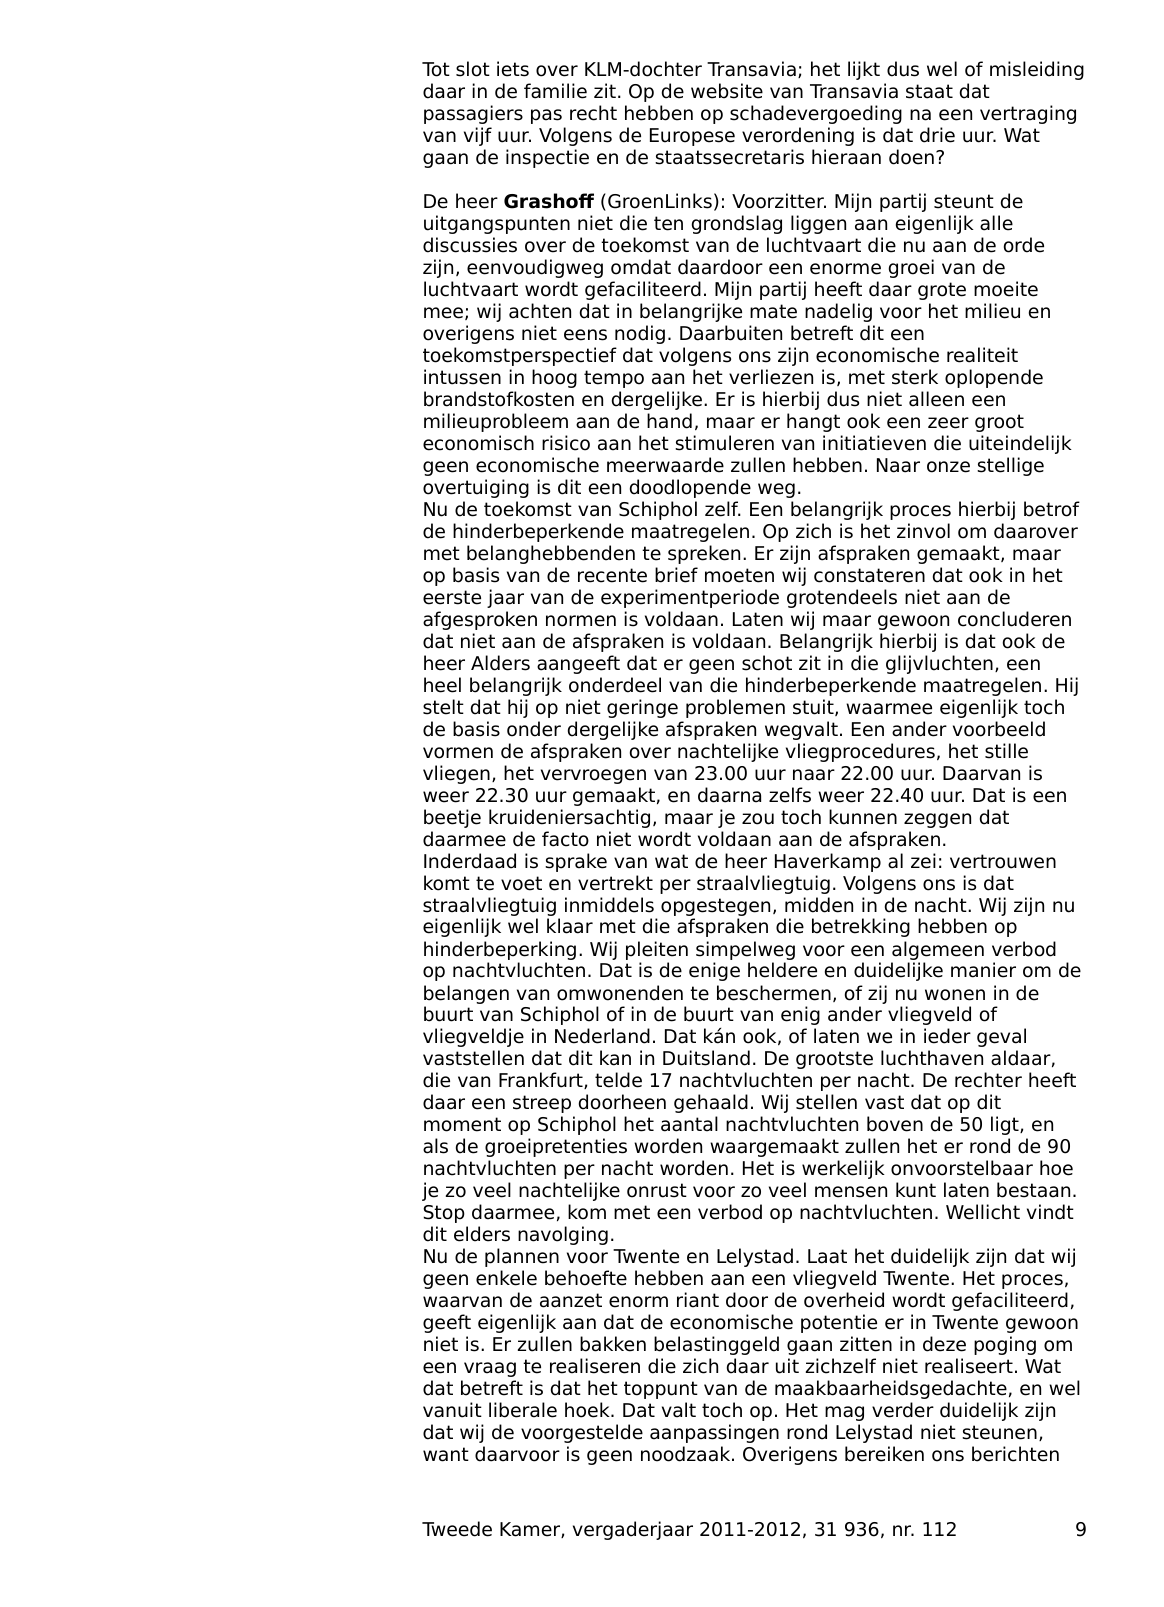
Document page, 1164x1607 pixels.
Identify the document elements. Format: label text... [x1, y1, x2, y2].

text Nu de toekomst van Schiphol zelf. Een belangrijk proces hierbij betrof de hinderbeperkende maatregelen. Op zich is het zinvol om daarover met belanghebbenden te spreken. Er zijn afspraken gemaakt, maar op basis van de recente brief moeten wij constateren dat ook in het eerste jaar van de experimentperiode grotendeels niet aan de afgesproken normen is voldaan. Laten wij maar gewoon concluderen dat niet aan de afspraken is voldaan. Belangrijk hierbij is dat ook de heer Alders aangeeft dat er geen schot zit in die glijvluchten, een heel belangrijk onderdeel van die hinderbeperkende maatregelen. Hij stelt dat hij op niet geringe problemen stuit, waarmee eigenlijk toch de basis onder dergelijke afspraken wegvalt. Een ander voorbeeld vormen de afspraken over nachtelijke vliegprocedures, het stille vliegen, het vervroegen van 23.00 uur naar 22.00 uur. Daarvan is weer 22.30 uur gemaakt, en daarna zelfs weer 22.40 uur. Dat is een beetje kruideniersachtig, maar je zou toch kunnen zeggen dat daarmee de facto niet wordt voldaan aan de afspraken. [422, 499, 1087, 851]
text Inderdaad is sprake van wat de heer Haverkamp al zei: vertrouwen komt te voet en vertrekt per straalvliegtuig. Volgens ons is dat straalvliegtuig inmiddels opgestegen, midden in de nacht. Wij zijn nu eigenlijk wel klaar met die afspraken die betrekking hebben op hinderbeperking. Wij pleiten simpelweg voor een algemeen verbod op nachtvluchten. Dat is de enige heldere en duidelijke manier om de belangen van omwonenden te beschermen, of zij nu wonen in de buurt van Schiphol of in de buurt van enig ander vliegveld of vliegveldje in Nederland. Dat kán ook, of laten we in ieder geval vaststellen dat dit kan in Duitsland. De grootste luchthaven aldaar, die van Frankfurt, telde 17 nachtvluchten per nacht. De rechter heeft daar een streep doorheen gehaald. Wij stellen vast dat op dit moment op Schiphol het aantal nachtvluchten boven de 50 ligt, en als de groeipretenties worden waargemaakt zullen het er rond de 90 nachtvluchten per nacht worden. Het is werkelijk onvoorstelbaar hoe je zo veel nachtelijke onrust voor zo veel mensen kunt laten bestaan. Stop daarmee, kom met een verbod op nachtvluchten. Wellicht vindt dit elders navolging. [422, 851, 1087, 1246]
text De heer Grashoff (GroenLinks): Voorzitter. Mijn partij steunt de uitgangspunten niet die ten grondslag liggen aan eigenlijk alle discussies over de toekomst van de luchtvaart die nu aan de orde zijn, eenvoudigweg omdat daardoor een enorme groei van de luchtvaart wordt gefaciliteerd. Mijn partij heeft daar grote moeite mee; wij achten dat in belangrijke mate nadelig voor het milieu en overigens niet eens nodig. Daarbuiten betreft dit een toekomstperspectief dat volgens ons zijn economische realiteit intussen in hoog tempo aan het verliezen is, met sterk oplopende brandstofkosten en dergelijke. Er is hierbij dus niet alleen een milieuprobleem aan de hand, maar er hangt ook een zeer groot economisch risico aan het stimuleren van initiatieven die uiteindelijk geen economische meerwaarde zullen hebben. Naar onze stellige overtuiging is dit een doodlopende weg. [422, 191, 1087, 499]
text Nu de plannen voor Twente en Lelystad. Laat het duidelijk zijn dat wij geen enkele behoefte hebben aan een vliegveld Twente. Het proces, waarvan de aanzet enorm riant door de overheid wordt gefaciliteerd, geeft eigenlijk aan dat de economische potentie er in Twente gewoon niet is. Er zullen bakken belastinggeld gaan zitten in deze poging om een vraag te realiseren die zich daar uit zichzelf niet realiseert. Wat dat betreft is dat het toppunt van de maakbaarheidsgedachte, en wel vanuit liberale hoek. Dat valt toch op. Het mag verder duidelijk zijn dat wij de voorgestelde aanpassingen rond Lelystad niet steunen, want daarvoor is geen noodzaak. Overigens bereiken ons berichten [422, 1246, 1087, 1466]
text Tot slot iets over KLM-dochter Transavia; het lijkt dus wel of misleiding daar in de familie zit. Op de website van Transavia staat dat passagiers pas recht hebben op schadevergoeding na een vertraging van vijf uur. Volgens de Europese verordening is dat drie uur. Wat gaan de inspectie en de staatssecretaris hieraan doen? [422, 59, 1087, 169]
